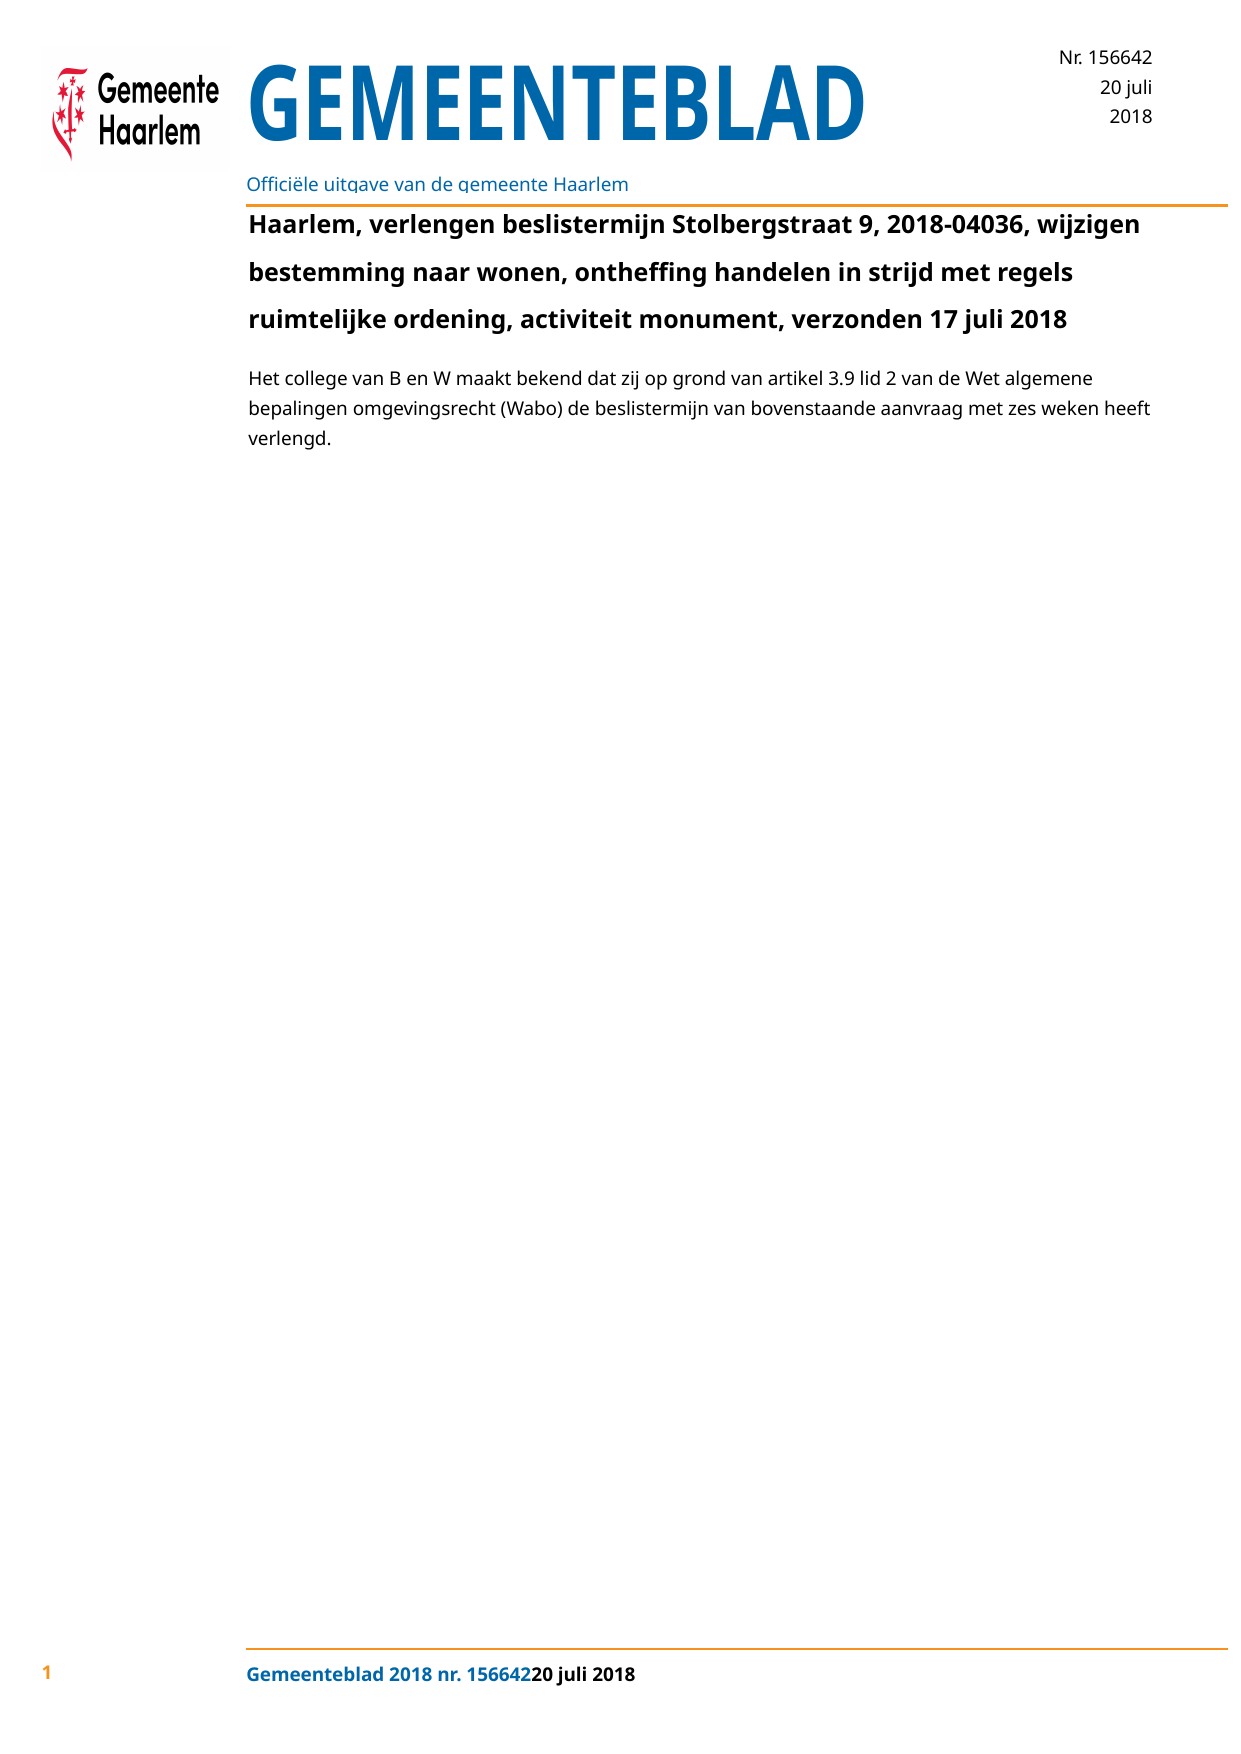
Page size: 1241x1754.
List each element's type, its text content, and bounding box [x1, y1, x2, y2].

picture [41, 47, 231, 172]
text Het college van B en W maakt bekend dat zij op grond van artikel 3.9 lid 2 van de Wet algemene bepalingen omgevingsrecht (Wabo) de beslistermijn van bovenstaande aanvraag met zes weken heeft verlengd. [248, 366, 1152, 450]
text Haarlem, verlengen beslistermijn Stolbergstraat 9, 2018-04036, wijzigen bestemming naar wonen, ontheffing handelen in strijd met regels ruimtelijke ordening, activiteit monument, verzonden 17 juli 2018 [248, 207, 1152, 336]
